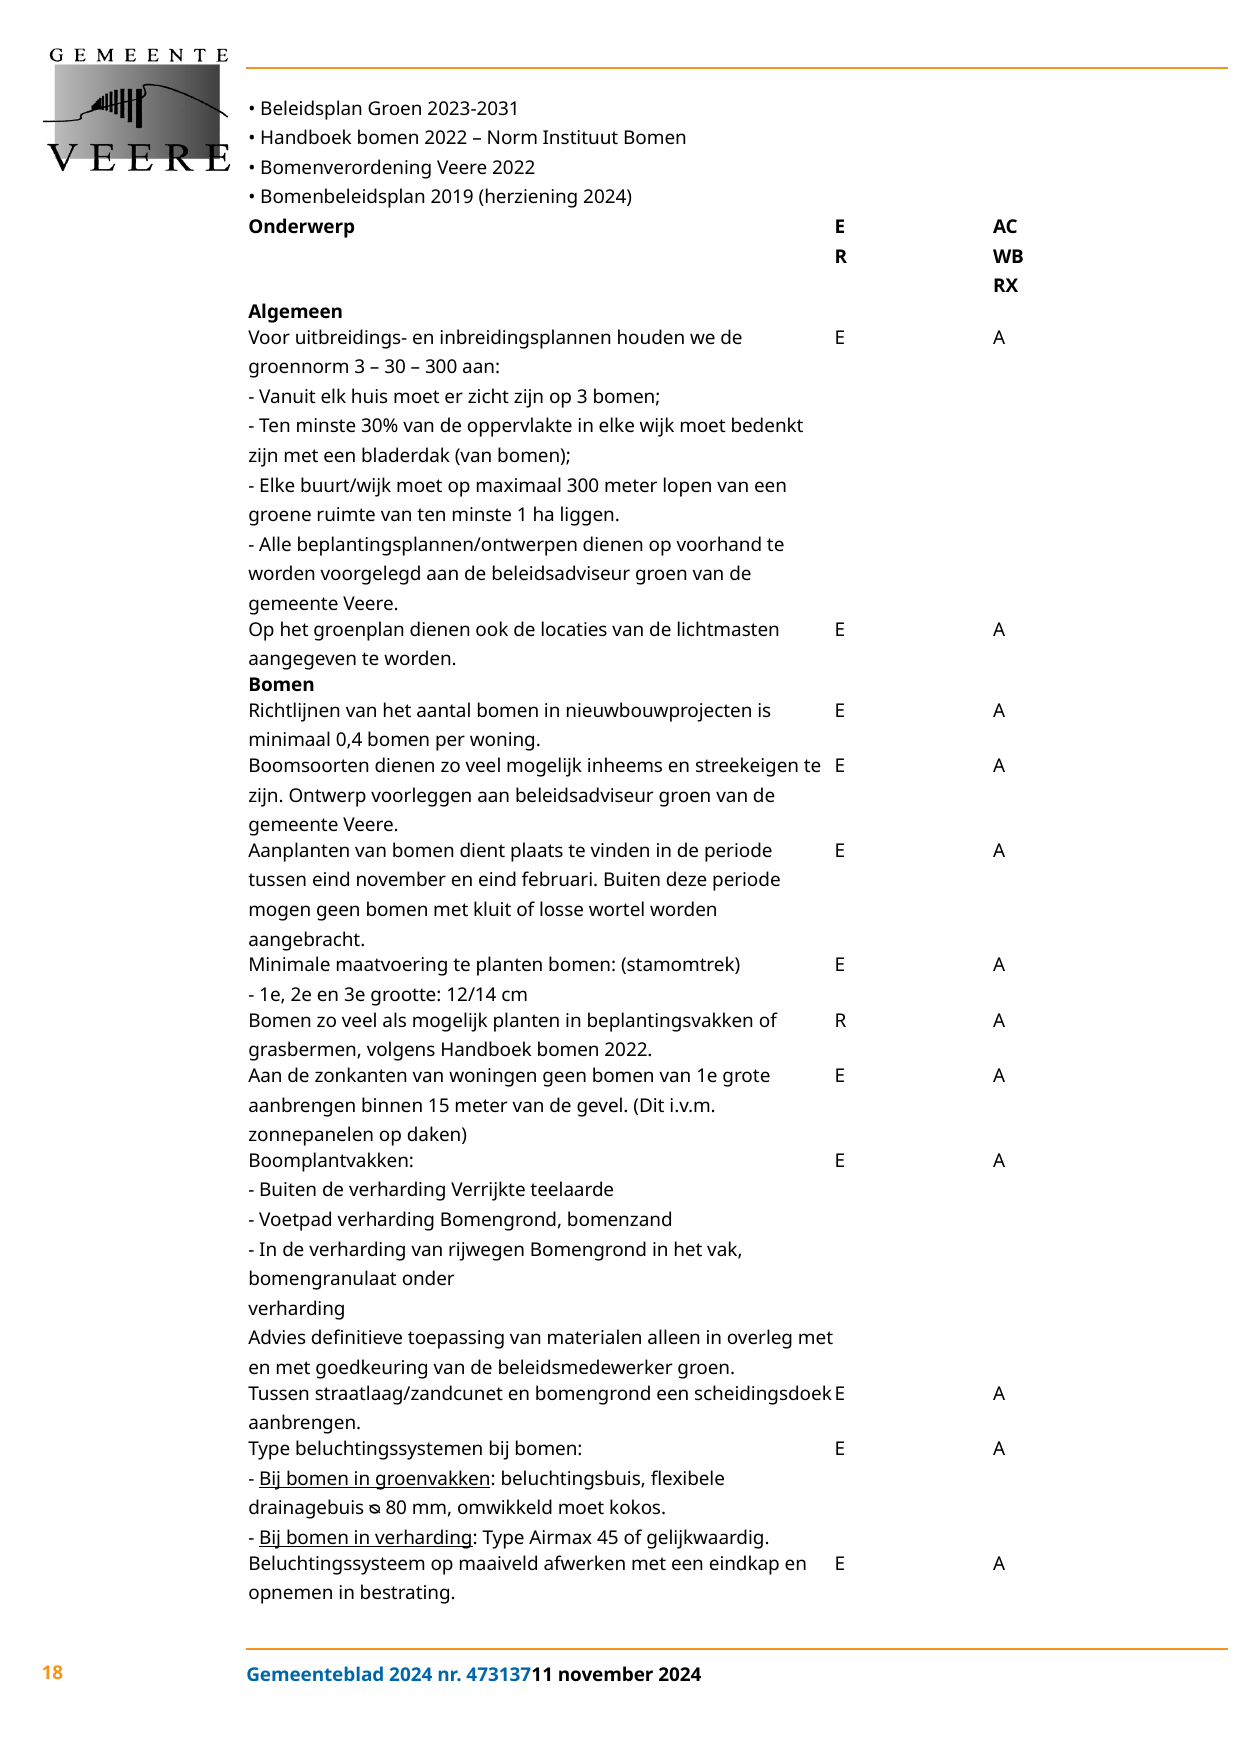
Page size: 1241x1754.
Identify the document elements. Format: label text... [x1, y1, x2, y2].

text • Handboek bomen 2022 – Norm Instituut Bomen [248, 124, 1152, 150]
table_cell R [834, 1007, 993, 1062]
table_cell Aanplanten van bomen dient plaats te vinden in de periode tussen eind november en eind februari. Buiten deze periode mogen geen bomen met kluit of losse wortel worden aangebracht. [248, 837, 834, 952]
table_cell E [834, 952, 993, 1007]
table_cell A [993, 752, 1152, 837]
table_cell A [993, 1435, 1152, 1550]
table_cell A [993, 952, 1152, 1007]
table_cell A [993, 1550, 1152, 1605]
table_cell Richtlijnen van het aantal bomen in nieuwbouwprojecten is minimaal 0,4 bomen per woning. [248, 697, 834, 752]
table_cell E [834, 1435, 993, 1550]
table_cell A [993, 1380, 1152, 1435]
table_cell E [834, 1147, 993, 1380]
table_cell A [993, 616, 1152, 671]
table_cell Minimale maatvoering te planten bomen: (stamomtrek) - 1e, 2e en 3e grootte: 12/14 cm [248, 952, 834, 1007]
table_cell [834, 298, 993, 324]
table_cell E [834, 837, 993, 952]
table_cell E [834, 1550, 993, 1605]
table_cell A [993, 1062, 1152, 1147]
table_cell Op het groenplan dienen ook de locaties van de lichtmasten aangegeven te worden. [248, 616, 834, 671]
table_cell E [834, 616, 993, 671]
table_cell Boomsoorten dienen zo veel mogelijk inheems en streekeigen te zijn. Ontwerp voorleggen aan beleidsadviseur groen van de gemeente Veere. [248, 752, 834, 837]
text • Bomenverordening Veere 2022 [248, 154, 1152, 180]
table_cell Bomen [248, 671, 834, 697]
table_cell E [834, 324, 993, 616]
table_cell [834, 671, 993, 697]
table_cell Algemeen [248, 298, 834, 324]
table_cell [993, 671, 1152, 697]
table_cell E [834, 752, 993, 837]
table_cell Bomen zo veel als mogelijk planten in beplantingsvakken of grasbermen, volgens Handboek bomen 2022. [248, 1007, 834, 1062]
table_cell A [993, 1147, 1152, 1380]
table_cell Boomplantvakken: - Buiten de verharding Verrijkte teelaarde - Voetpad verharding Bomengrond, bomenzand - In de verharding van rijwegen Bomengrond in het vak, bomengranulaat onder verharding Advies definitieve toepassing van materialen alleen in overleg met en met goedkeuring van de beleidsmedewerker groen. [248, 1147, 834, 1380]
table_cell [993, 298, 1152, 324]
table_cell A [993, 837, 1152, 952]
table_cell Voor uitbreidings- en inbreidingsplannen houden we de groennorm 3 – 30 – 300 aan: - Vanuit elk huis moet er zicht zijn op 3 bomen; - Ten minste 30% van de oppervlakte in elke wijk moet bedenkt zijn met een bladerdak (van bomen); - Elke buurt/wijk moet op maximaal 300 meter lopen van een groene ruimte van ten minste 1 ha liggen. - Alle beplantingsplannen/ontwerpen dienen op voorhand te worden voorgelegd aan de beleidsadviseur groen van de gemeente Veere. [248, 324, 834, 616]
table_cell A [993, 324, 1152, 616]
table_header Onderwerp [248, 213, 834, 298]
table_header AC WB RX [993, 213, 1152, 298]
table_cell Tussen straatlaag/zandcunet en bomengrond een scheidingsdoek aanbrengen. [248, 1380, 834, 1435]
table_cell Aan de zonkanten van woningen geen bomen van 1e grote aanbrengen binnen 15 meter van de gevel. (Dit i.v.m. zonnepanelen op daken) [248, 1062, 834, 1147]
picture [41, 47, 231, 172]
text • Beleidsplan Groen 2023-2031 [248, 95, 1152, 121]
table_cell A [993, 697, 1152, 752]
text • Bomenbeleidsplan 2019 (herziening 2024) [248, 183, 1152, 209]
table_cell E [834, 1062, 993, 1147]
table_cell A [993, 1007, 1152, 1062]
table_cell Type beluchtingssystemen bij bomen: - Bij bomen in groenvakken: beluchtingsbuis, flexibele drainagebuis ᴓ 80 mm, omwikkeld moet kokos. - Bij bomen in verharding: Type Airmax 45 of gelijkwaardig. [248, 1435, 834, 1550]
table_cell Beluchtingssysteem op maaiveld afwerken met een eindkap en opnemen in bestrating. [248, 1550, 834, 1605]
table_cell E [834, 697, 993, 752]
table_header E R [834, 213, 993, 298]
table_cell E [834, 1380, 993, 1435]
